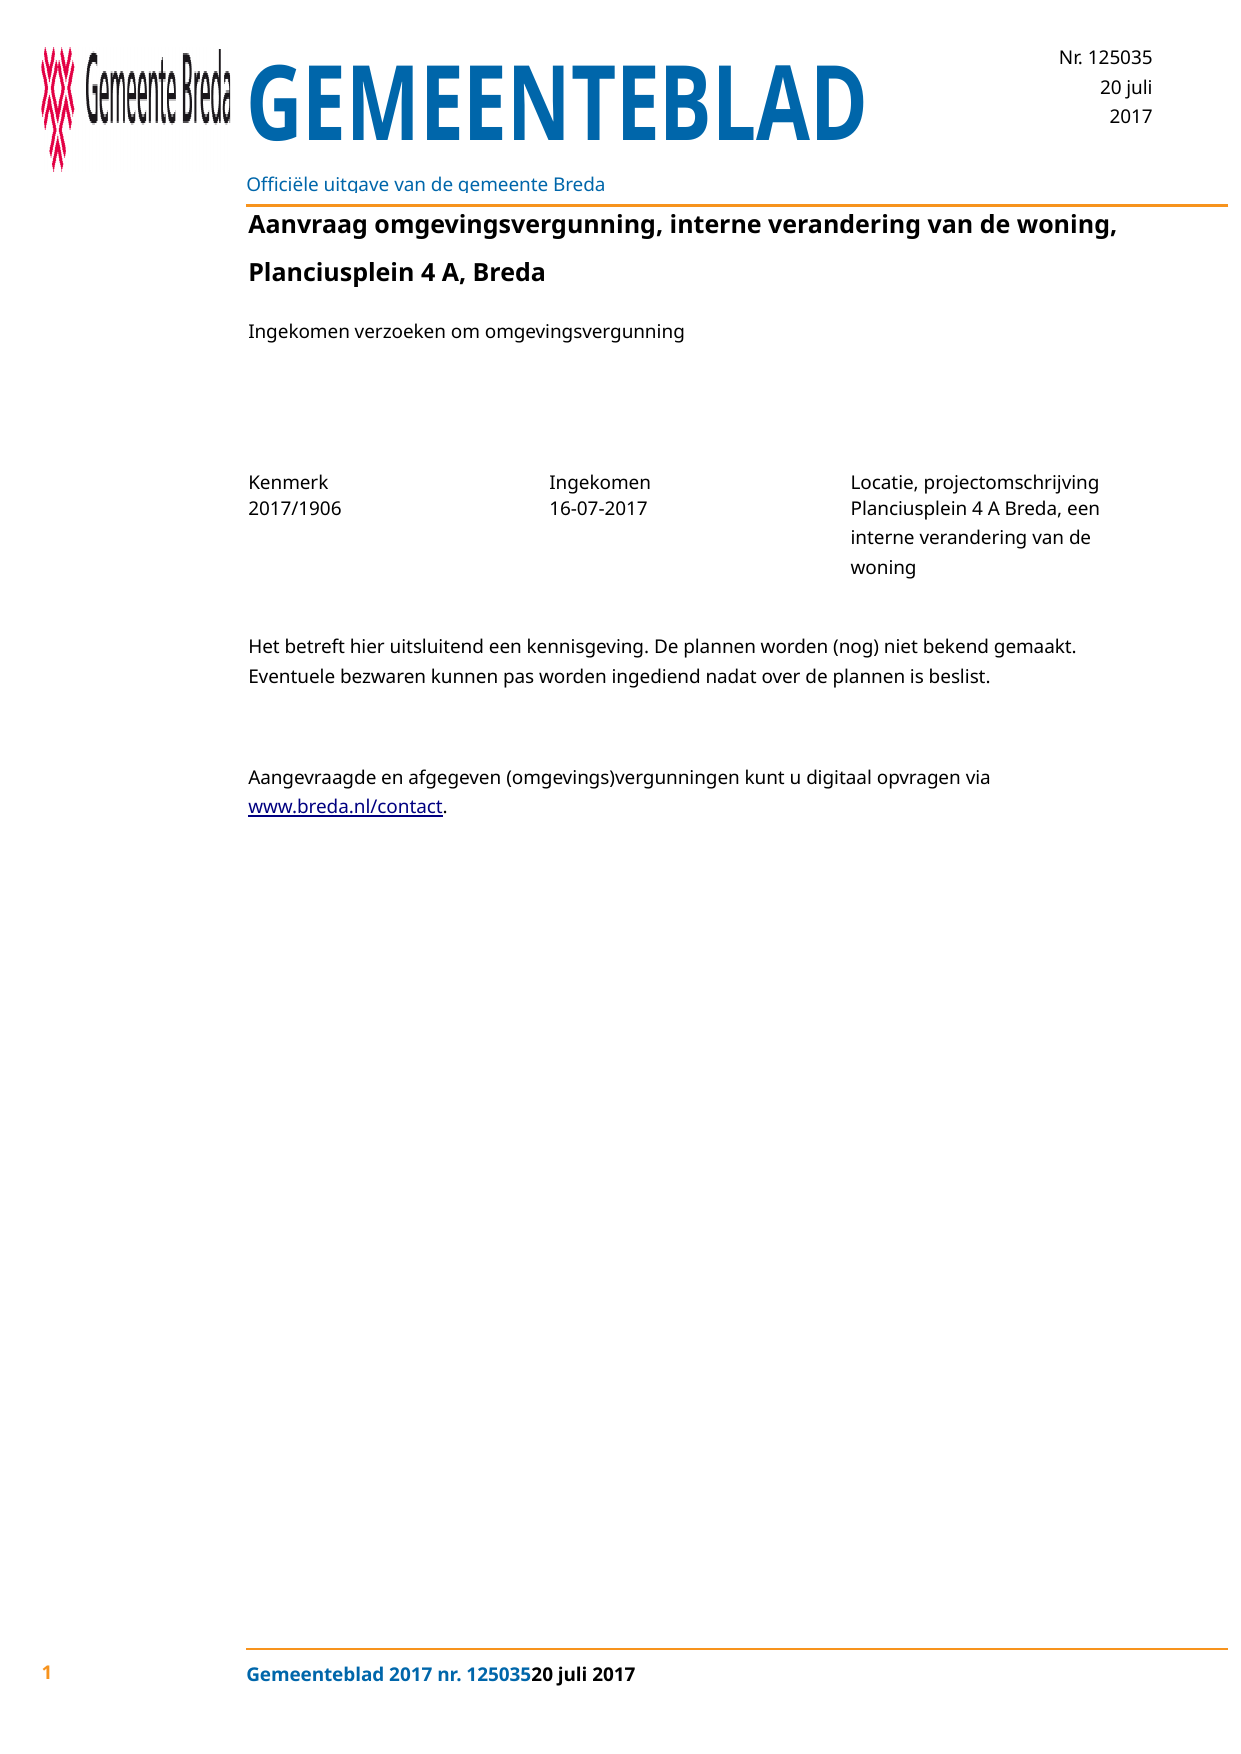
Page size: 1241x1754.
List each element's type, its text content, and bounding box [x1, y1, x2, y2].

text Ingekomen verzoeken om omgevingsvergunning [248, 318, 1152, 344]
text Het betreft hier uitsluitend een kennisgeving. De plannen worden (nog) niet bekend gemaakt. Eventuele bezwaren kunnen pas worden ingediend nadat over de plannen is beslist. [248, 633, 1152, 689]
text Aangevraagde en afgegeven (omgevings)vergunningen kunt u digitaal opvragen via www.breda.nl/contact. [248, 764, 1152, 819]
table_cell Planciusplein 4 A Breda, een interne verandering van de woning [850, 495, 1152, 580]
table_header Kenmerk [248, 469, 549, 495]
text Aanvraag omgevingsvergunning, interne verandering van de woning, Planciusplein 4 A, Breda [248, 207, 1152, 288]
picture [41, 47, 231, 172]
table_cell 2017/1906 [248, 495, 549, 580]
table_header Ingekomen [549, 469, 850, 495]
table_header Locatie, projectomschrijving [850, 469, 1152, 495]
table_cell 16-07-2017 [549, 495, 850, 580]
